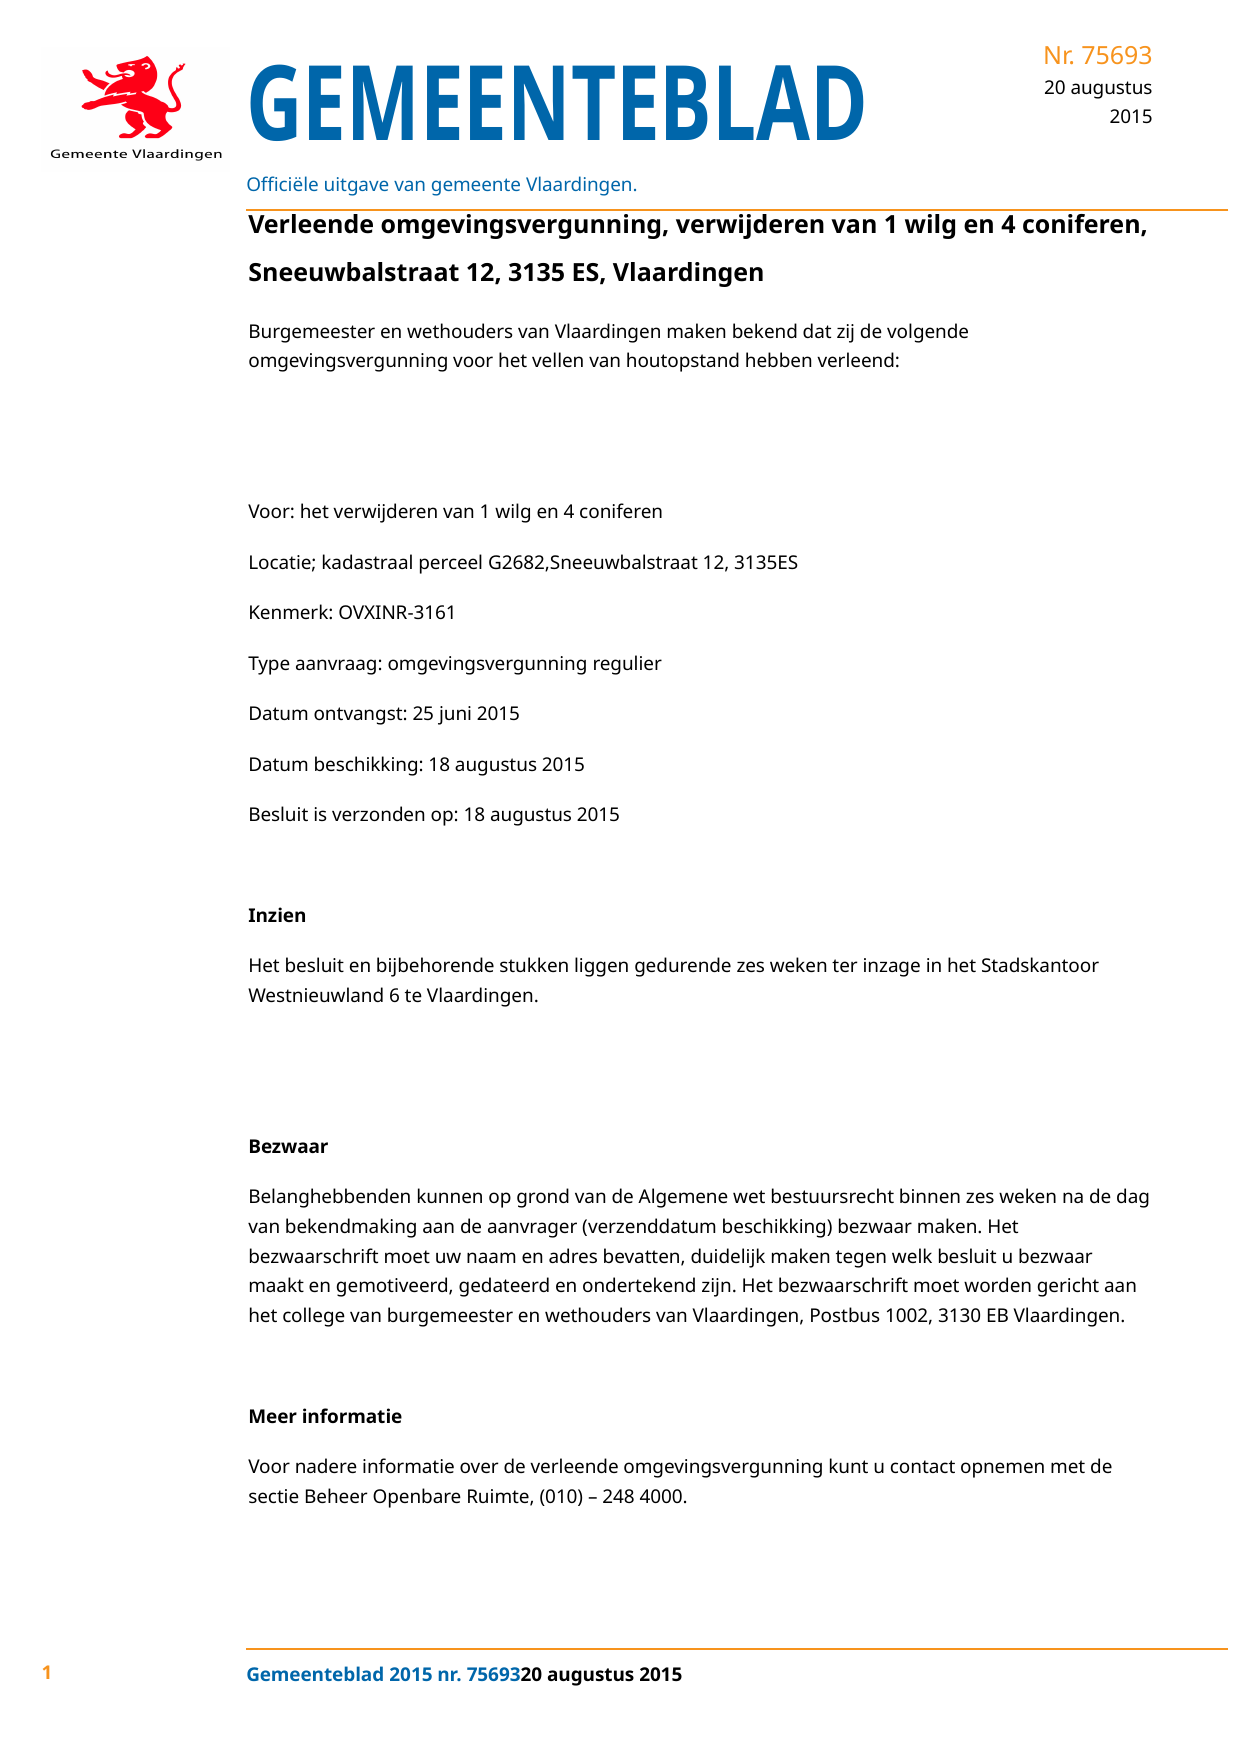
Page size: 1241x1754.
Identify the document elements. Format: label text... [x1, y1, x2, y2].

text Locatie; kadastraal perceel G2682,Sneeuwbalstraat 12, 3135ES [248, 549, 1152, 575]
text Voor nadere informatie over de verleende omgevingsvergunning kunt u contact opnemen met de sectie Beheer Openbare Ruimte, (010) – 248 4000. [248, 1453, 1152, 1509]
text Het besluit en bijbehorende stukken liggen gedurende zes weken ter inzage in het Stadskantoor Westnieuwland 6 te Vlaardingen. [248, 952, 1152, 1008]
text Burgemeester en wethouders van Vlaardingen maken bekend dat zij de volgende omgevingsvergunning voor het vellen van houtopstand hebben verleend: [248, 318, 1152, 373]
text Kenmerk: OVXINR-3161 [248, 599, 1152, 625]
text Bezwaar [248, 1133, 1152, 1159]
picture [41, 47, 231, 172]
text Verleende omgevingsvergunning, verwijderen van 1 wilg en 4 coniferen, Sneeuwbalstraat 12, 3135 ES, Vlaardingen [248, 211, 1152, 288]
text Belanghebbenden kunnen op grond van de Algemene wet bestuursrecht binnen zes weken na de dag van bekendmaking aan de aanvrager (verzenddatum beschikking) bezwaar maken. Het bezwaarschrift moet uw naam en adres bevatten, duidelijk maken tegen welk besluit u bezwaar maakt en gemotiveerd, gedateerd en ondertekend zijn. Het bezwaarschrift moet worden gericht aan het college van burgemeester en wethouders van Vlaardingen, Postbus 1002, 3130 EB Vlaardingen. [248, 1184, 1152, 1328]
text Datum ontvangst: 25 juni 2015 [248, 700, 1152, 726]
text Besluit is verzonden op: 18 augustus 2015 [248, 801, 1152, 827]
text Meer informatie [248, 1403, 1152, 1429]
text Voor: het verwijderen van 1 wilg en 4 coniferen [248, 499, 1152, 524]
text Datum beschikking: 18 augustus 2015 [248, 751, 1152, 777]
text Inzien [248, 902, 1152, 928]
text Type aanvraag: omgevingsvergunning regulier [248, 650, 1152, 676]
